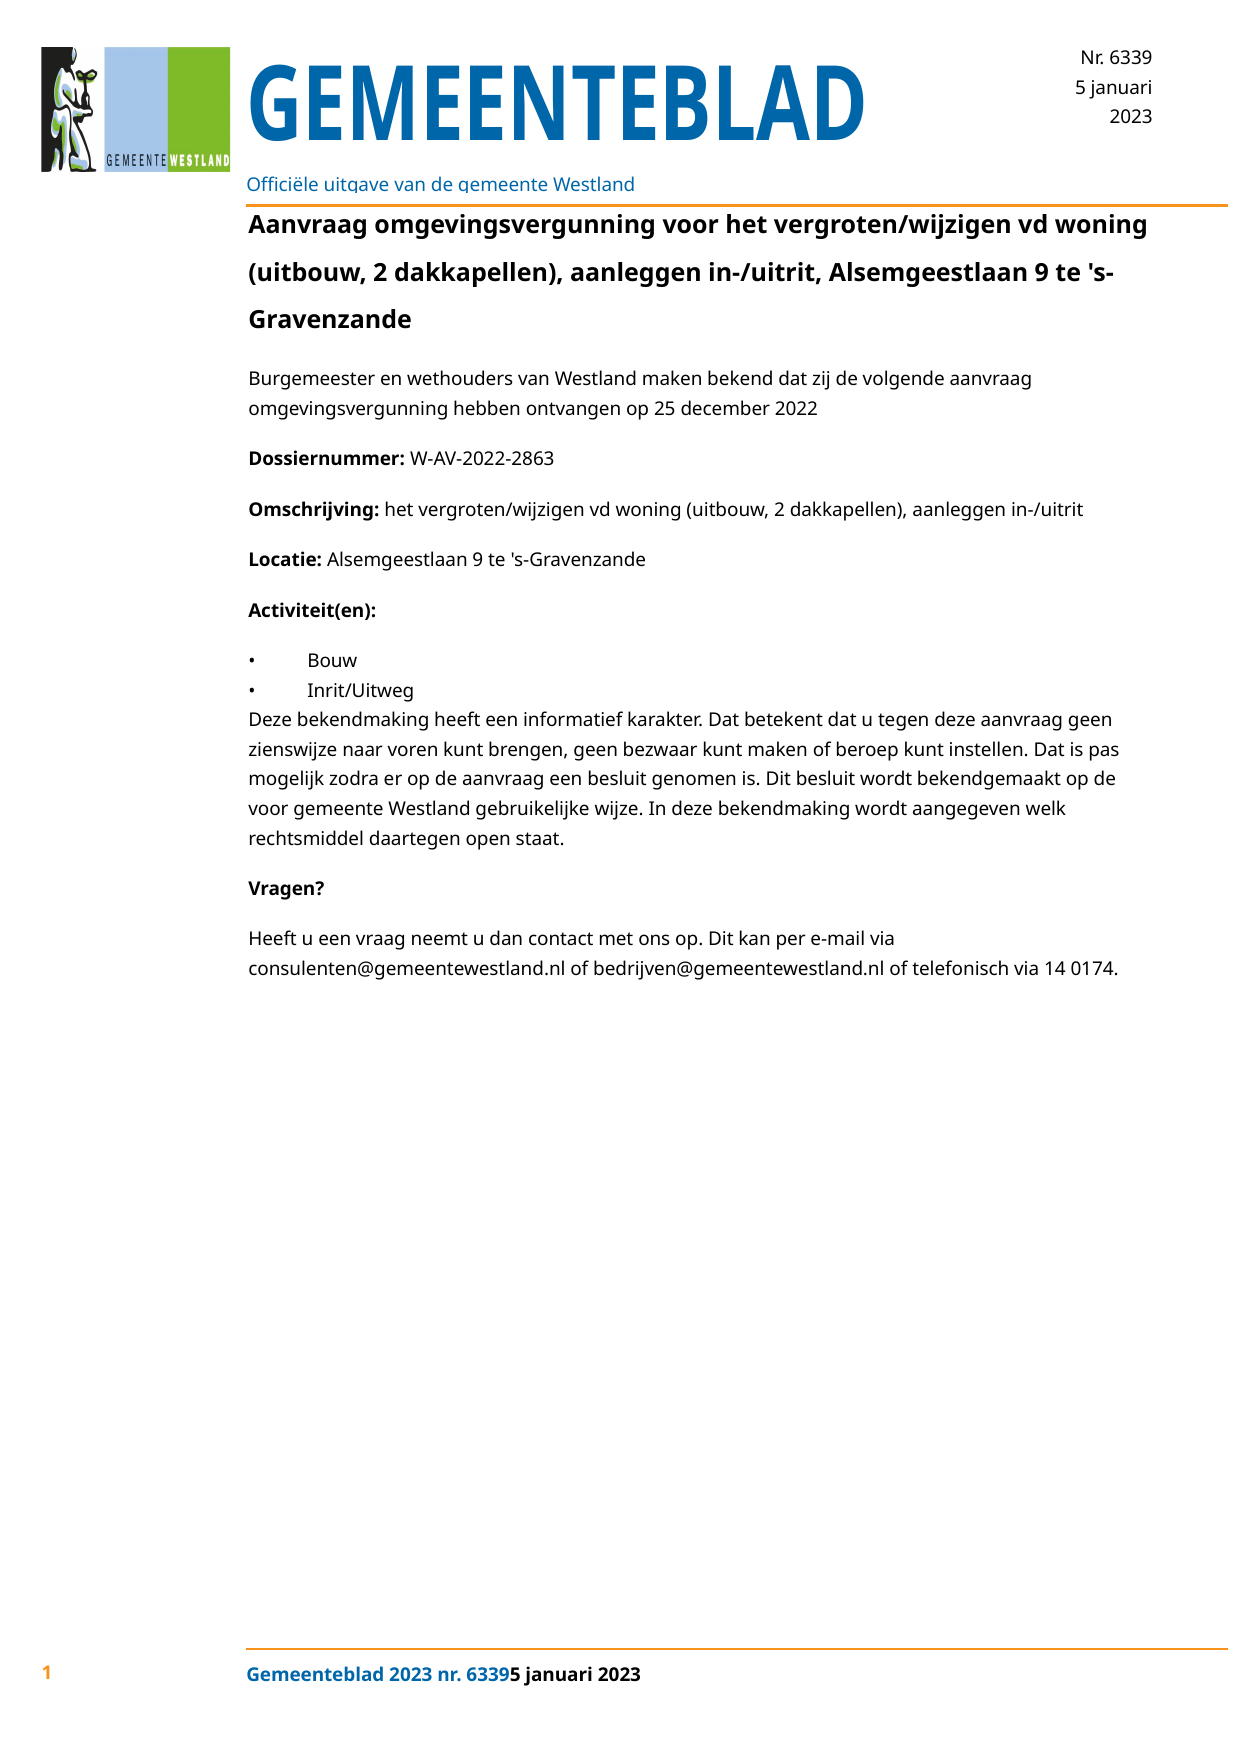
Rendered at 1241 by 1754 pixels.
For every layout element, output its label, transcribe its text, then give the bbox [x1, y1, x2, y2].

text Burgemeester en wethouders van Westland maken bekend dat zij de volgende aanvraag omgevingsvergunning hebben ontvangen op 25 december 2022 [248, 366, 1152, 421]
text Vragen? [248, 875, 1152, 901]
text Heeft u een vraag neemt u dan contact met ons op. Dit kan per e-mail via consulenten@gemeentewestland.nl of bedrijven@gemeentewestland.nl of telefonisch via 14 0174. [248, 926, 1152, 981]
text Omschrijving: het vergroten/wijzigen vd woning (uitbouw, 2 dakkapellen), aanleggen in-/uitrit [248, 496, 1152, 522]
list Inrit/Uitweg [248, 677, 1152, 702]
text Dossiernummer: W-AV-2022-2863 [248, 446, 1152, 471]
text Activiteit(en): [248, 597, 1152, 622]
text Deze bekendmaking heeft een informatief karakter. Dat betekent dat u tegen deze aanvraag geen zienswijze naar voren kunt brengen, geen bezwaar kunt maken of beroep kunt instellen. Dat is pas mogelijk zodra er op de aanvraag een besluit genomen is. Dit besluit wordt bekendgemaakt op de voor gemeente Westland gebruikelijke wijze. In deze bekendmaking wordt aangegeven welk rechtsmiddel daartegen open staat. [248, 706, 1152, 850]
text Locatie: Alsemgeestlaan 9 te 's-Gravenzande [248, 546, 1152, 572]
picture [41, 47, 231, 172]
text Aanvraag omgevingsvergunning voor het vergroten/wijzigen vd woning (uitbouw, 2 dakkapellen), aanleggen in-/uitrit, Alsemgeestlaan 9 te 's-Gravenzande [248, 207, 1152, 336]
list Bouw [248, 647, 1152, 673]
